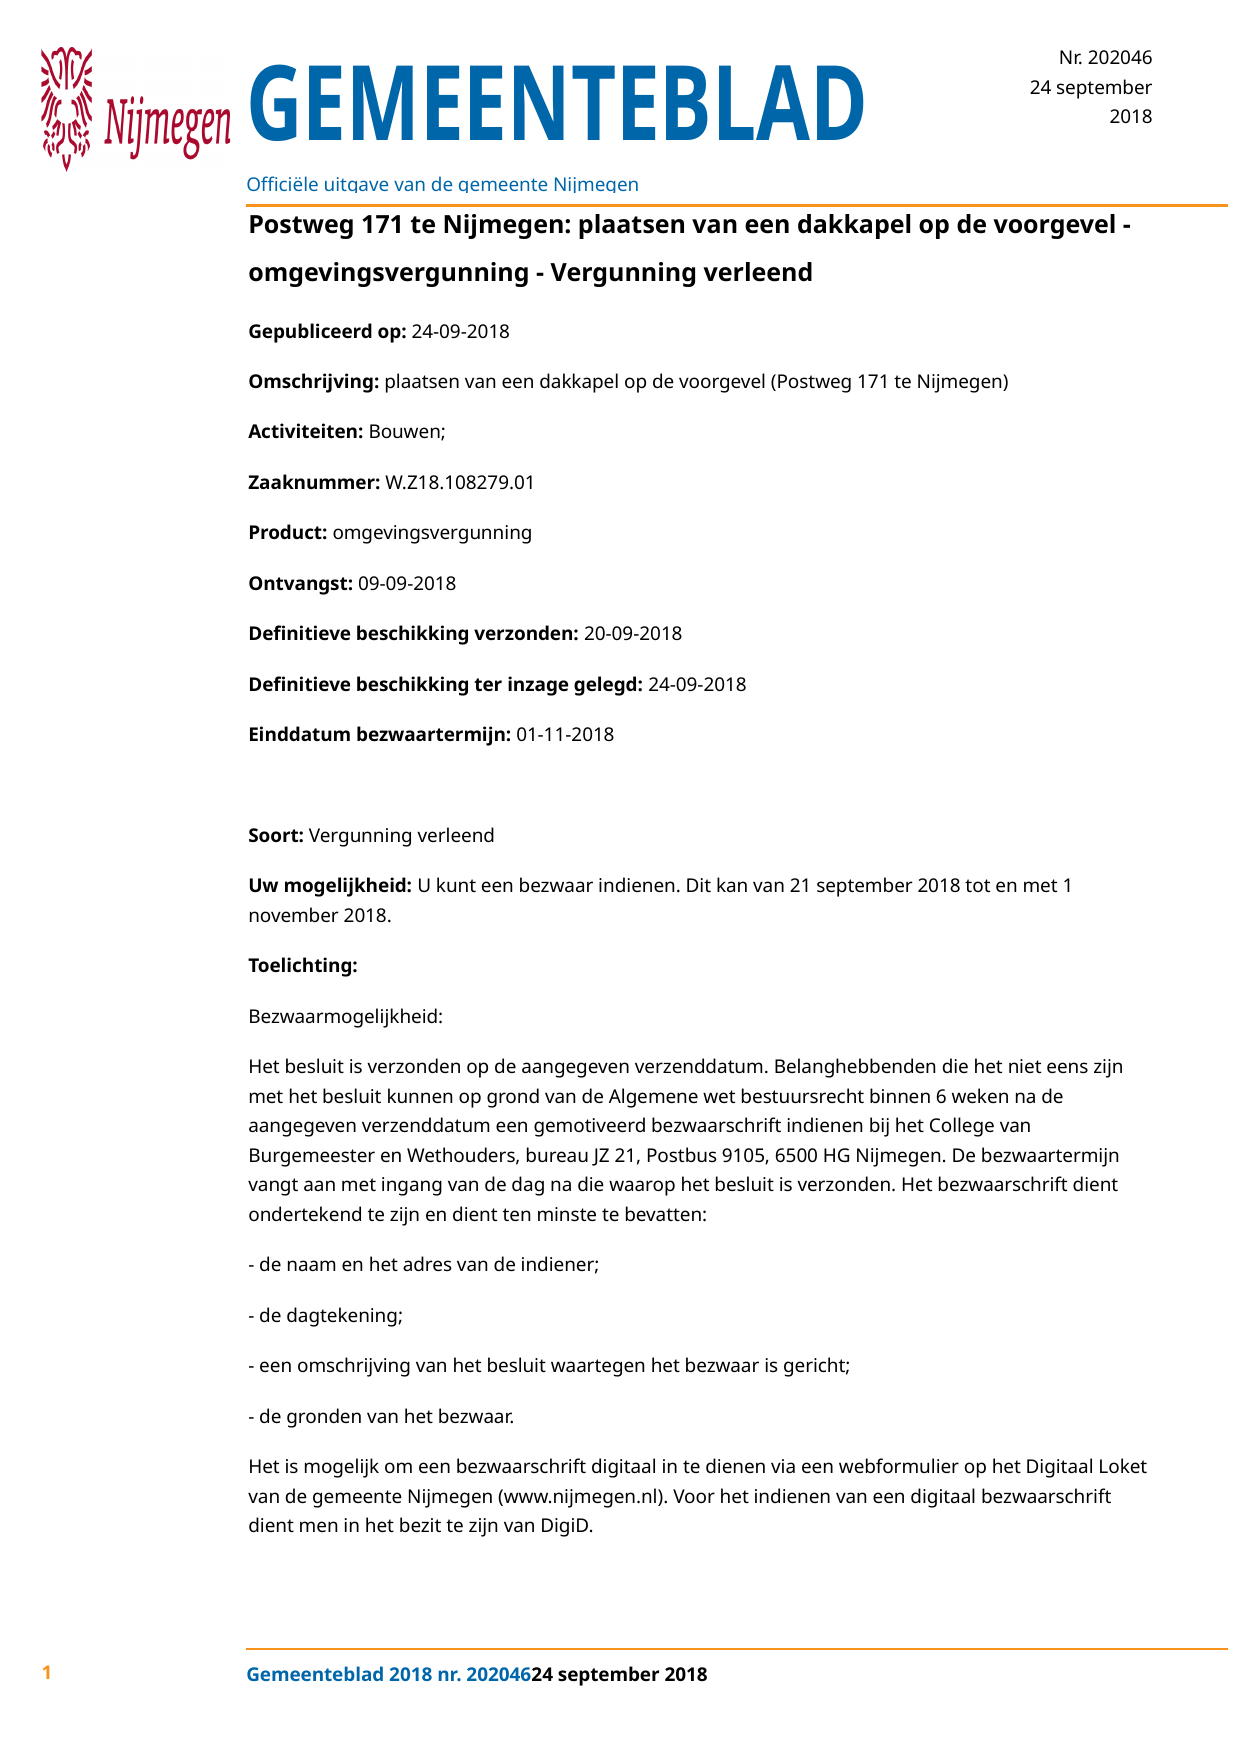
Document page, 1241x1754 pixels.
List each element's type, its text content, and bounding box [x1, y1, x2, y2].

text - de naam en het adres van de indiener; [248, 1252, 1152, 1277]
text Zaaknummer: W.Z18.108279.01 [248, 469, 1152, 495]
text Het besluit is verzonden op de aangegeven verzenddatum. Belanghebbenden die het niet eens zijn met het besluit kunnen op grond van de Algemene wet bestuursrecht binnen 6 weken na de aangegeven verzenddatum een gemotiveerd bezwaarschrift indienen bij het College van Burgemeester en Wethouders, bureau JZ 21, Postbus 9105, 6500 HG Nijmegen. De bezwaartermijn vangt aan met ingang van de dag na die waarop het besluit is verzonden. Het bezwaarschrift dient ondertekend te zijn en dient ten minste te bevatten: [248, 1053, 1152, 1227]
picture [41, 47, 231, 172]
text Activiteiten: Bouwen; [248, 419, 1152, 444]
text Omschrijving: plaatsen van een dakkapel op de voorgevel (Postweg 171 te Nijmegen) [248, 368, 1152, 394]
text Het is mogelijk om een bezwaarschrift digitaal in te dienen via een webformulier op het Digitaal Loket van de gemeente Nijmegen (www.nijmegen.nl). Voor het indienen van een digitaal bezwaarschrift dient men in het bezit te zijn van DigiD. [248, 1453, 1152, 1538]
text Product: omgevingsvergunning [248, 519, 1152, 545]
text Postweg 171 te Nijmegen: plaatsen van een dakkapel op de voorgevel - omgevingsvergunning - Vergunning verleend [248, 207, 1152, 288]
text - de gronden van het bezwaar. [248, 1403, 1152, 1429]
text - een omschrijving van het besluit waartegen het bezwaar is gericht; [248, 1352, 1152, 1378]
text Soort: Vergunning verleend [248, 822, 1152, 848]
text Bezwaarmogelijkheid: [248, 1003, 1152, 1029]
text - de dagtekening; [248, 1302, 1152, 1328]
text Definitieve beschikking verzonden: 20-09-2018 [248, 620, 1152, 646]
text Einddatum bezwaartermijn: 01-11-2018 [248, 721, 1152, 747]
text Toelichting: [248, 952, 1152, 978]
text Definitieve beschikking ter inzage gelegd: 24-09-2018 [248, 671, 1152, 697]
text Gepubliceerd op: 24-09-2018 [248, 318, 1152, 344]
text Ontvangst: 09-09-2018 [248, 570, 1152, 596]
text Uw mogelijkheid: U kunt een bezwaar indienen. Dit kan van 21 september 2018 tot en met 1 november 2018. [248, 872, 1152, 928]
